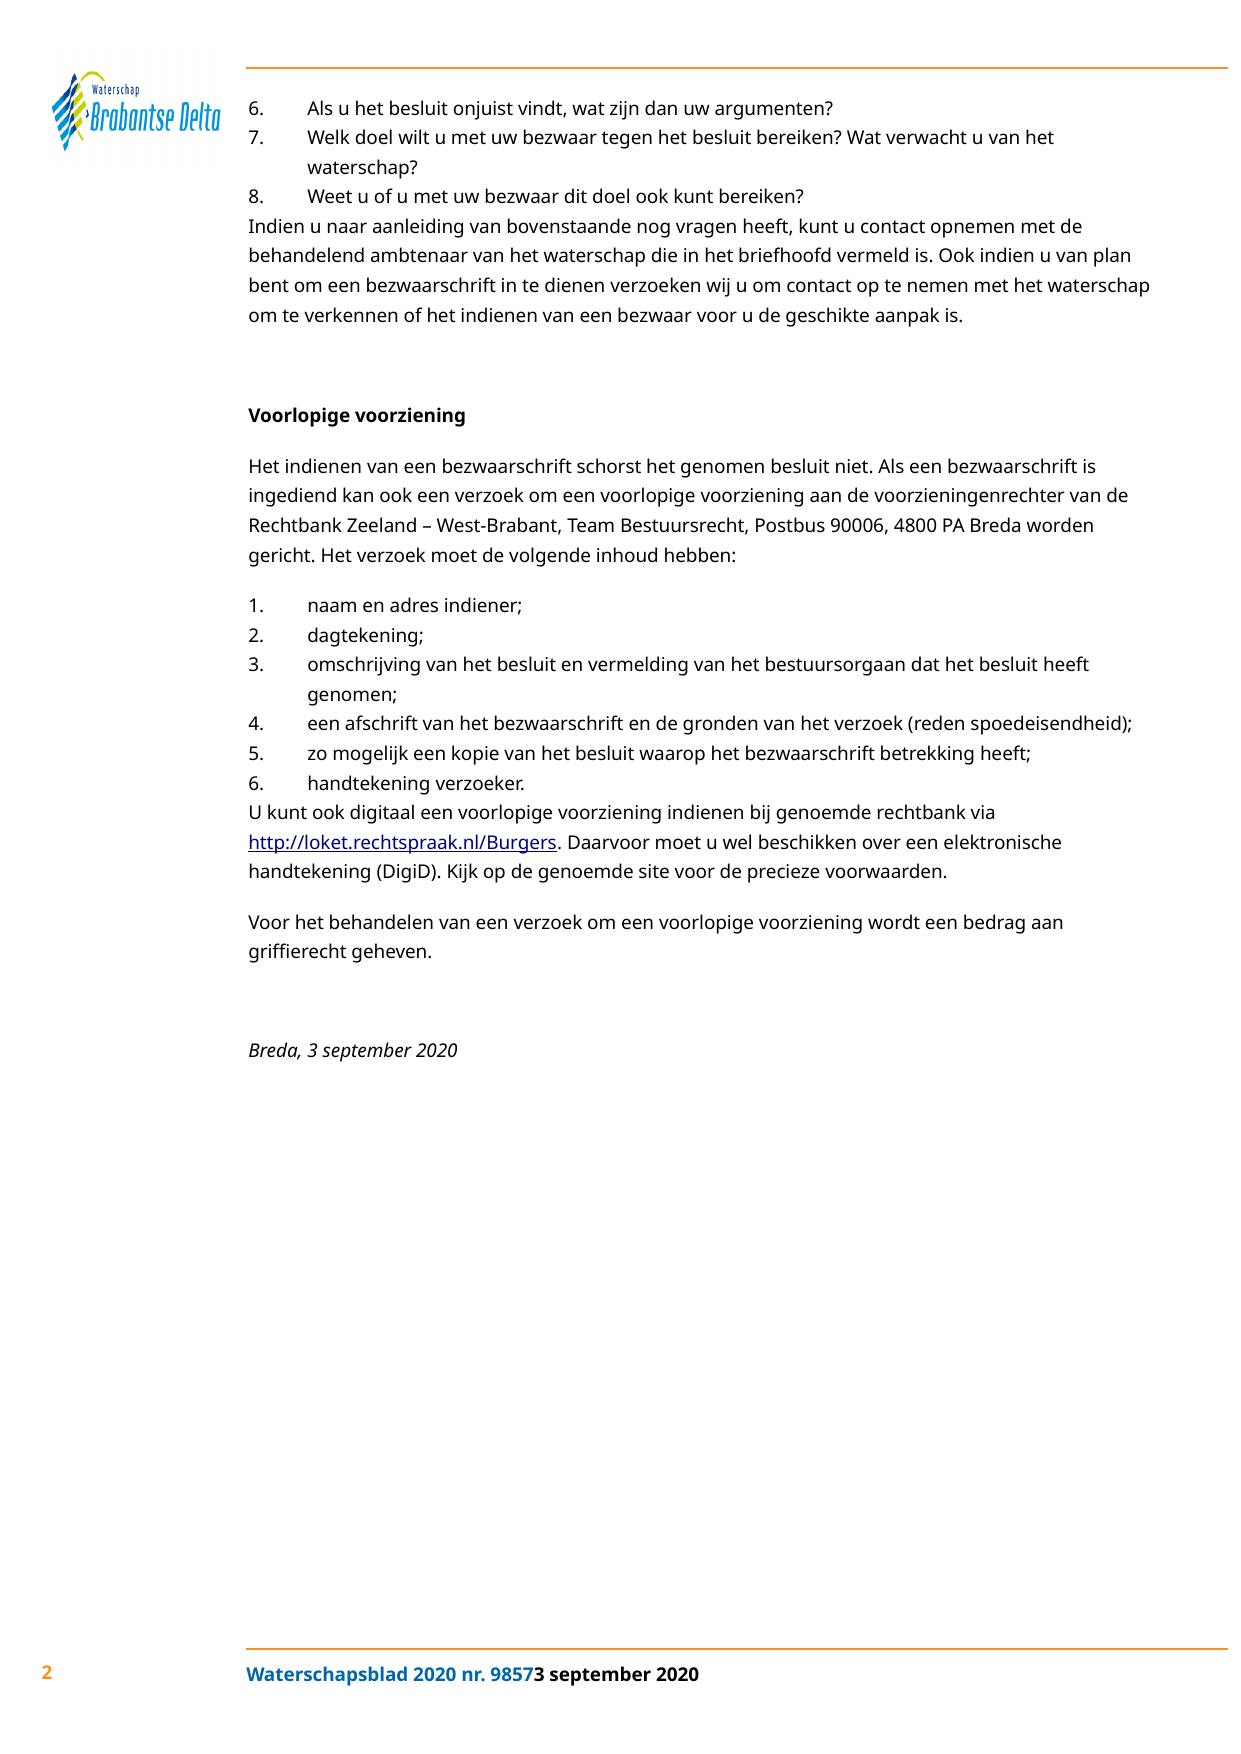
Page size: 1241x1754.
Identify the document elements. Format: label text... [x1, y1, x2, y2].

list naam en adres indiener; [248, 592, 1152, 618]
list een afschrift van het bezwaarschrift en de gronden van het verzoek (reden spoedeisendheid); [248, 711, 1152, 736]
text Het indienen van een bezwaarschrift schorst het genomen besluit niet. Als een bezwaarschrift is ingediend kan ook een verzoek om een voorlopige voorziening aan de voorzieningenrechter van de Rechtbank Zeeland – West-Brabant, Team Bestuursrecht, Postbus 90006, 4800 PA Breda worden gericht. Het verzoek moet de volgende inhoud hebben: [248, 453, 1152, 568]
text U kunt ook digitaal een voorlopige voorziening indienen bij genoemde rechtbank via http://loket.rechtspraak.nl/Burgers. Daarvoor moet u wel beschikken over een elektronische handtekening (DigiD). Kijk op de genoemde site voor de precieze voorwaarden. [248, 799, 1152, 884]
picture [41, 47, 231, 172]
list dagtekening; [248, 622, 1152, 648]
text Breda, 3 september 2020 [248, 1037, 1152, 1062]
list Weet u of u met uw bezwaar dit doel ook kunt bereiken? [248, 183, 1152, 209]
text Voor het behandelen van een verzoek om een voorlopige voorziening wordt een bedrag aan griffierecht geheven. [248, 909, 1152, 964]
text Indien u naar aanleiding van bovenstaande nog vragen heeft, kunt u contact opnemen met de behandelend ambtenaar van het waterschap die in het briefhoofd vermeld is. Ook indien u van plan bent om een bezwaarschrift in te dienen verzoeken wij u om contact op te nemen met het waterschap om te verkennen of het indienen van een bezwaar voor u de geschikte aanpak is. [248, 213, 1152, 328]
list zo mogelijk een kopie van het besluit waarop het bezwaarschrift betrekking heeft; [248, 740, 1152, 766]
list handtekening verzoeker. [248, 770, 1152, 796]
list omschrijving van het besluit en vermelding van het bestuursorgaan dat het besluit heeft genomen; [248, 651, 1152, 707]
text Voorlopige voorziening [248, 403, 1152, 428]
list Welk doel wilt u met uw bezwaar tegen het besluit bereiken? Wat verwacht u van het waterschap? [248, 124, 1152, 180]
list Als u het besluit onjuist vindt, wat zijn dan uw argumenten? [248, 95, 1152, 121]
